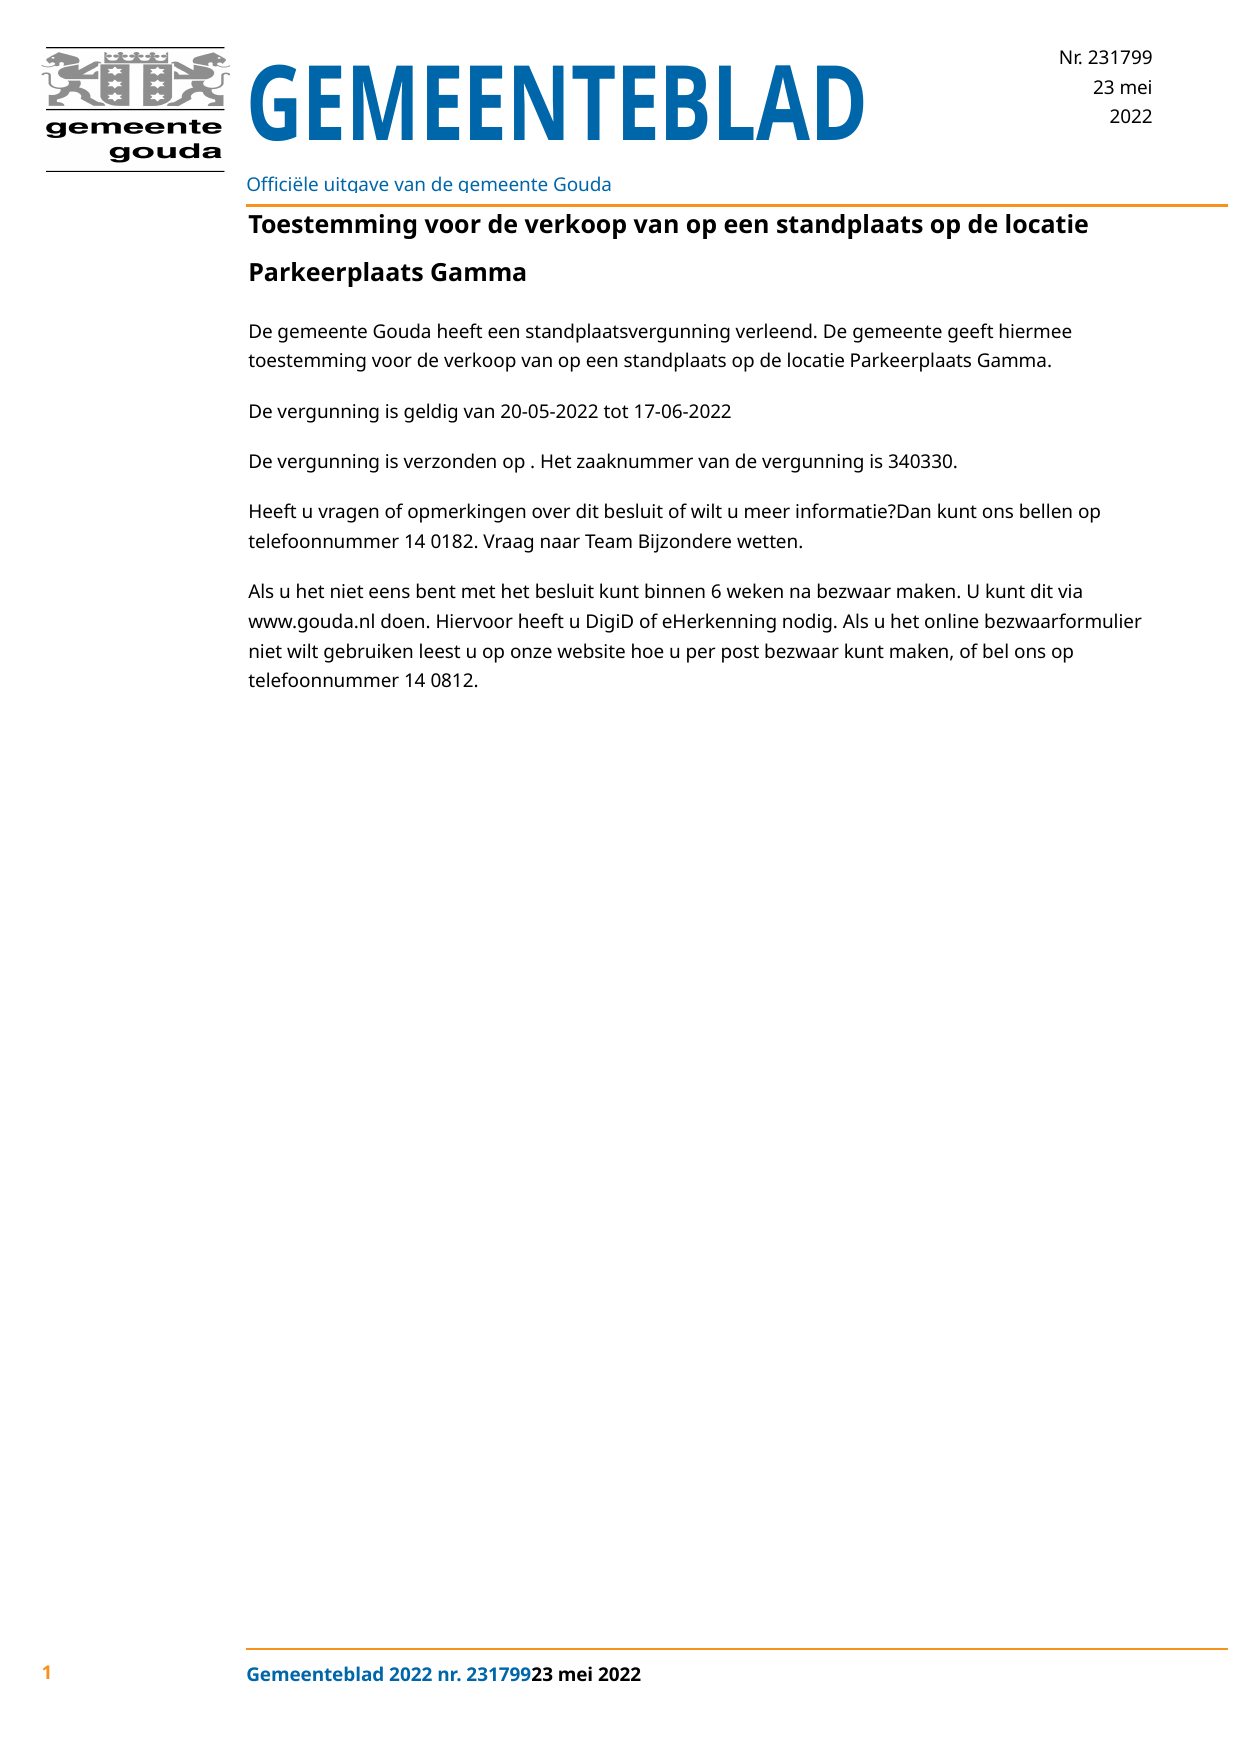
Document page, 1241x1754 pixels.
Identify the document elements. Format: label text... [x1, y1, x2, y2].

picture [41, 47, 231, 172]
text Toestemming voor de verkoop van op een standplaats op de locatie Parkeerplaats Gamma [248, 207, 1152, 288]
text De vergunning is geldig van 20-05-2022 tot 17-06-2022 [248, 398, 1152, 424]
text De gemeente Gouda heeft een standplaatsvergunning verleend. De gemeente geeft hiermee toestemming voor de verkoop van op een standplaats op de locatie Parkeerplaats Gamma. [248, 318, 1152, 373]
text Als u het niet eens bent met het besluit kunt binnen 6 weken na bezwaar maken. U kunt dit via www.gouda.nl doen. Hiervoor heeft u DigiD of eHerkenning nodig. Als u het online bezwaarformulier niet wilt gebruiken leest u op onze website hoe u per post bezwaar kunt maken, of bel ons op telefoonnummer 14 0812. [248, 579, 1152, 693]
text Heeft u vragen of opmerkingen over dit besluit of wilt u meer informatie?Dan kunt ons bellen op telefoonnummer 14 0182. Vraag naar Team Bijzondere wetten. [248, 499, 1152, 554]
text De vergunning is verzonden op . Het zaaknummer van de vergunning is 340330. [248, 448, 1152, 474]
